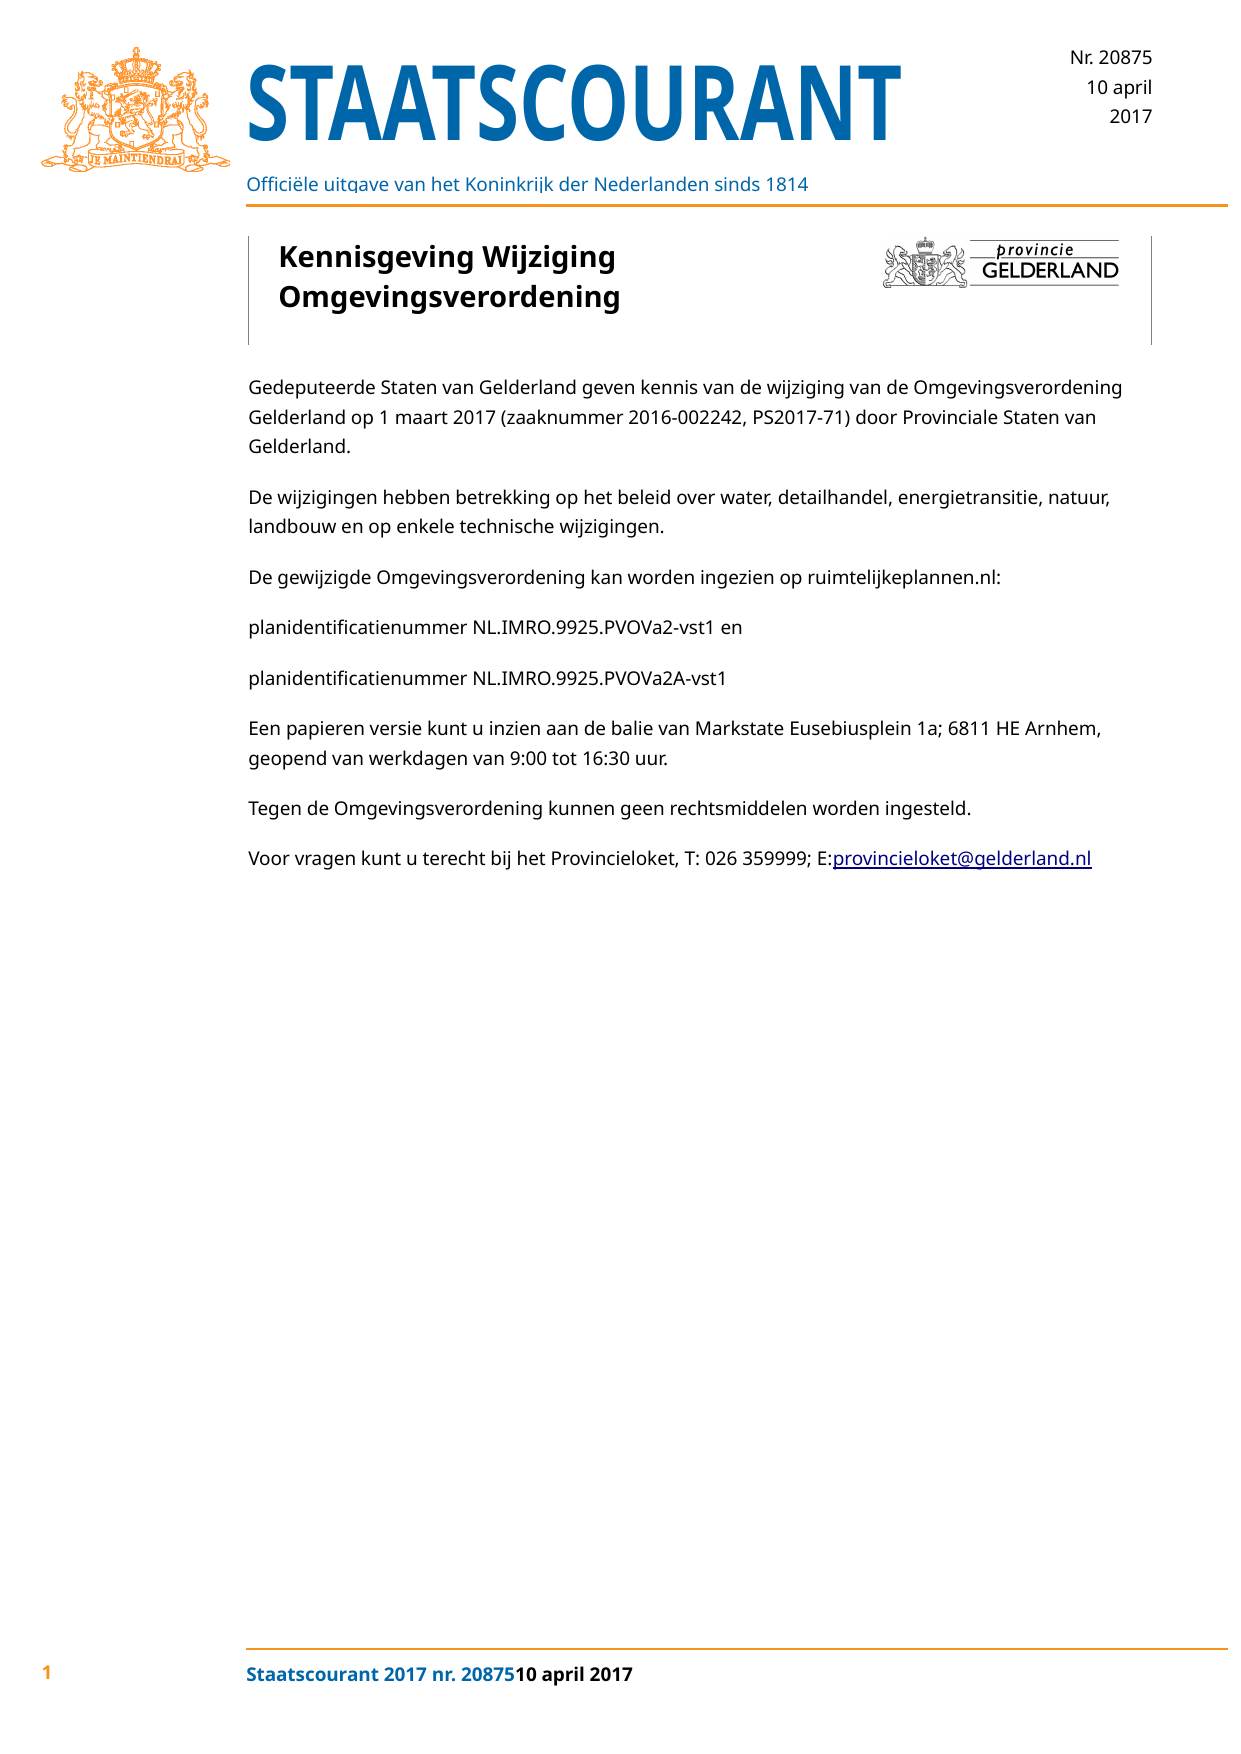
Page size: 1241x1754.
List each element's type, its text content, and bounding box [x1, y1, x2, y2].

text De gewijzigde Omgevingsverordening kan worden ingezien op ruimtelijkeplannen.nl: [248, 564, 1152, 589]
text Voor vragen kunt u terecht bij het Provincieloket, T: 026 359999; E:provincieloket@gelderland.nl [248, 846, 1152, 871]
text De wijzigingen hebben betrekking op het beleid over water, detailhandel, energietransitie, natuur, landbouw en op enkele technische wijzigingen. [248, 484, 1152, 539]
text Gedeputeerde Staten van Gelderland geven kennis van de wijziging van de Omgevingsverordening Gelderland op 1 maart 2017 (zaaknummer 2016-002242, PS2017-71) door Provinciale Staten van Gelderland. [248, 374, 1152, 459]
table_header Kennisgeving Wijziging Omgevingsverordening [249, 236, 850, 345]
table_header [850, 236, 1151, 345]
text planidentificatienummer NL.IMRO.9925.PVOVa2-vst1 en [248, 614, 1152, 640]
text planidentificatienummer NL.IMRO.9925.PVOVa2A-vst1 [248, 665, 1152, 690]
picture [41, 47, 231, 172]
text Een papieren versie kunt u inzien aan de balie van Markstate Eusebiusplein 1a; 6811 HE Arnhem, geopend van werkdagen van 9:00 tot 16:30 uur. [248, 715, 1152, 770]
text Tegen de Omgevingsverordening kunnen geen rechtsmiddelen worden ingesteld. [248, 795, 1152, 821]
picture [882, 236, 1119, 290]
